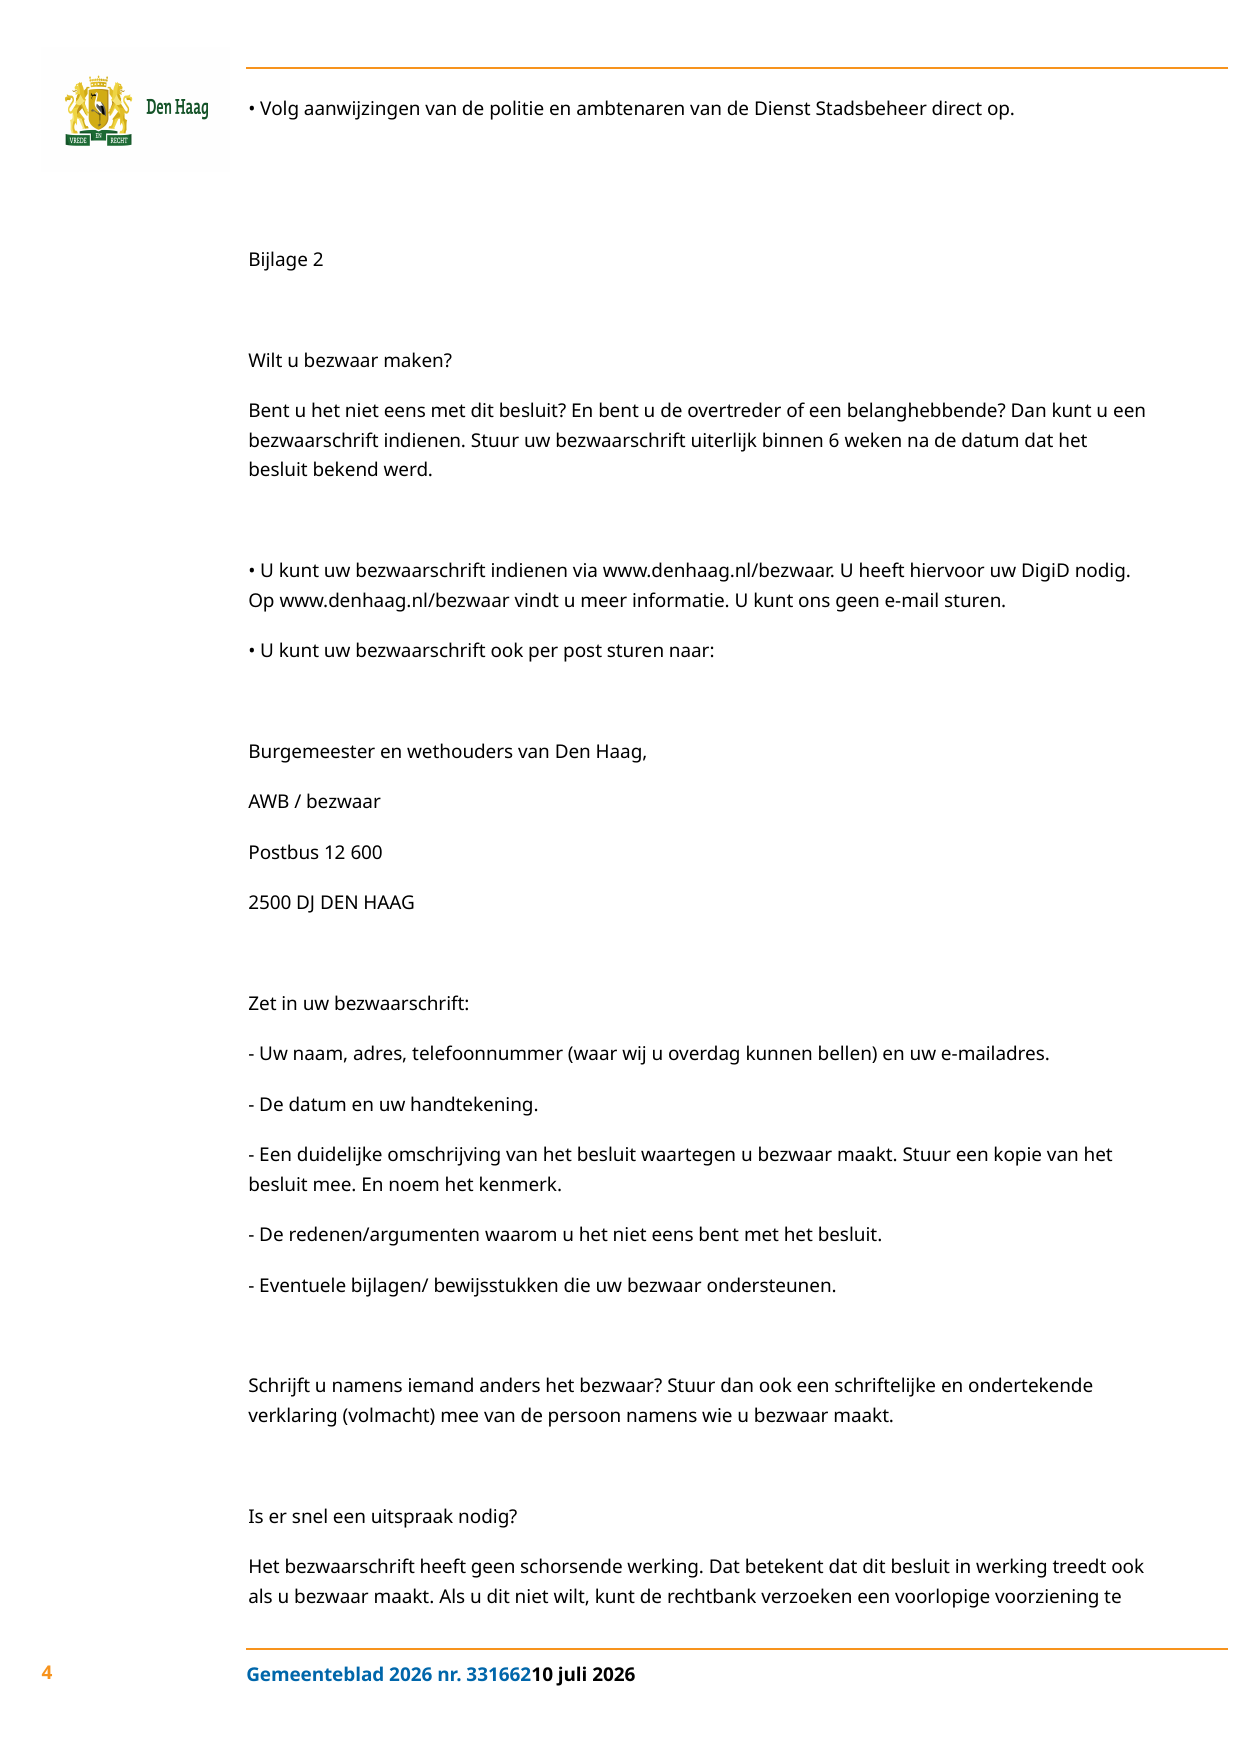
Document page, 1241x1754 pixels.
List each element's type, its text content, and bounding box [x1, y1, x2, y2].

text • U kunt uw bezwaarschrift ook per post sturen naar: [248, 637, 1152, 663]
text - De datum en uw handtekening. [248, 1091, 1152, 1117]
text Postbus 12 600 [248, 839, 1152, 865]
text • Volg aanwijzingen van de politie en ambtenaren van de Dienst Stadsbeheer direct op. [248, 95, 1152, 121]
text Burgemeester en wethouders van Den Haag, [248, 738, 1152, 764]
text Zet in uw bezwaarschrift: [248, 990, 1152, 1016]
text AWB / bezwaar [248, 788, 1152, 814]
text Wilt u bezwaar maken? [248, 347, 1152, 373]
text • U kunt uw bezwaarschrift indienen via www.denhaag.nl/bezwaar. U heeft hiervoor uw DigiD nodig. Op www.denhaag.nl/bezwaar vindt u meer informatie. U kunt ons geen e-mail sturen. [248, 557, 1152, 613]
text Is er snel een uitspraak nodig? [248, 1503, 1152, 1529]
picture [41, 47, 231, 172]
text - Eventuele bijlagen/ bewijsstukken die uw bezwaar ondersteunen. [248, 1272, 1152, 1298]
text - Een duidelijke omschrijving van het besluit waartegen u bezwaar maakt. Stuur een kopie van het besluit mee. En noem het kenmerk. [248, 1141, 1152, 1197]
text Bent u het niet eens met dit besluit? En bent u de overtreder of een belanghebbende? Dan kunt u een bezwaarschrift indienen. Stuur uw bezwaarschrift uiterlijk binnen 6 weken na de datum dat het besluit bekend werd. [248, 397, 1152, 482]
text 2500 DJ DEN HAAG [248, 889, 1152, 915]
text - Uw naam, adres, telefoonnummer (waar wij u overdag kunnen bellen) en uw e-mailadres. [248, 1041, 1152, 1066]
text Schrijft u namens iemand anders het bezwaar? Stuur dan ook een schriftelijke en ondertekende verklaring (volmacht) mee van de persoon namens wie u bezwaar maakt. [248, 1373, 1152, 1428]
text Bijlage 2 [248, 246, 1152, 272]
text - De redenen/argumenten waarom u het niet eens bent met het besluit. [248, 1221, 1152, 1247]
text Het bezwaarschrift heeft geen schorsende werking. Dat betekent dat dit besluit in werking treedt ook als u bezwaar maakt. Als u dit niet wilt, kunt de rechtbank verzoeken een voorlopige voorziening te [248, 1553, 1152, 1609]
